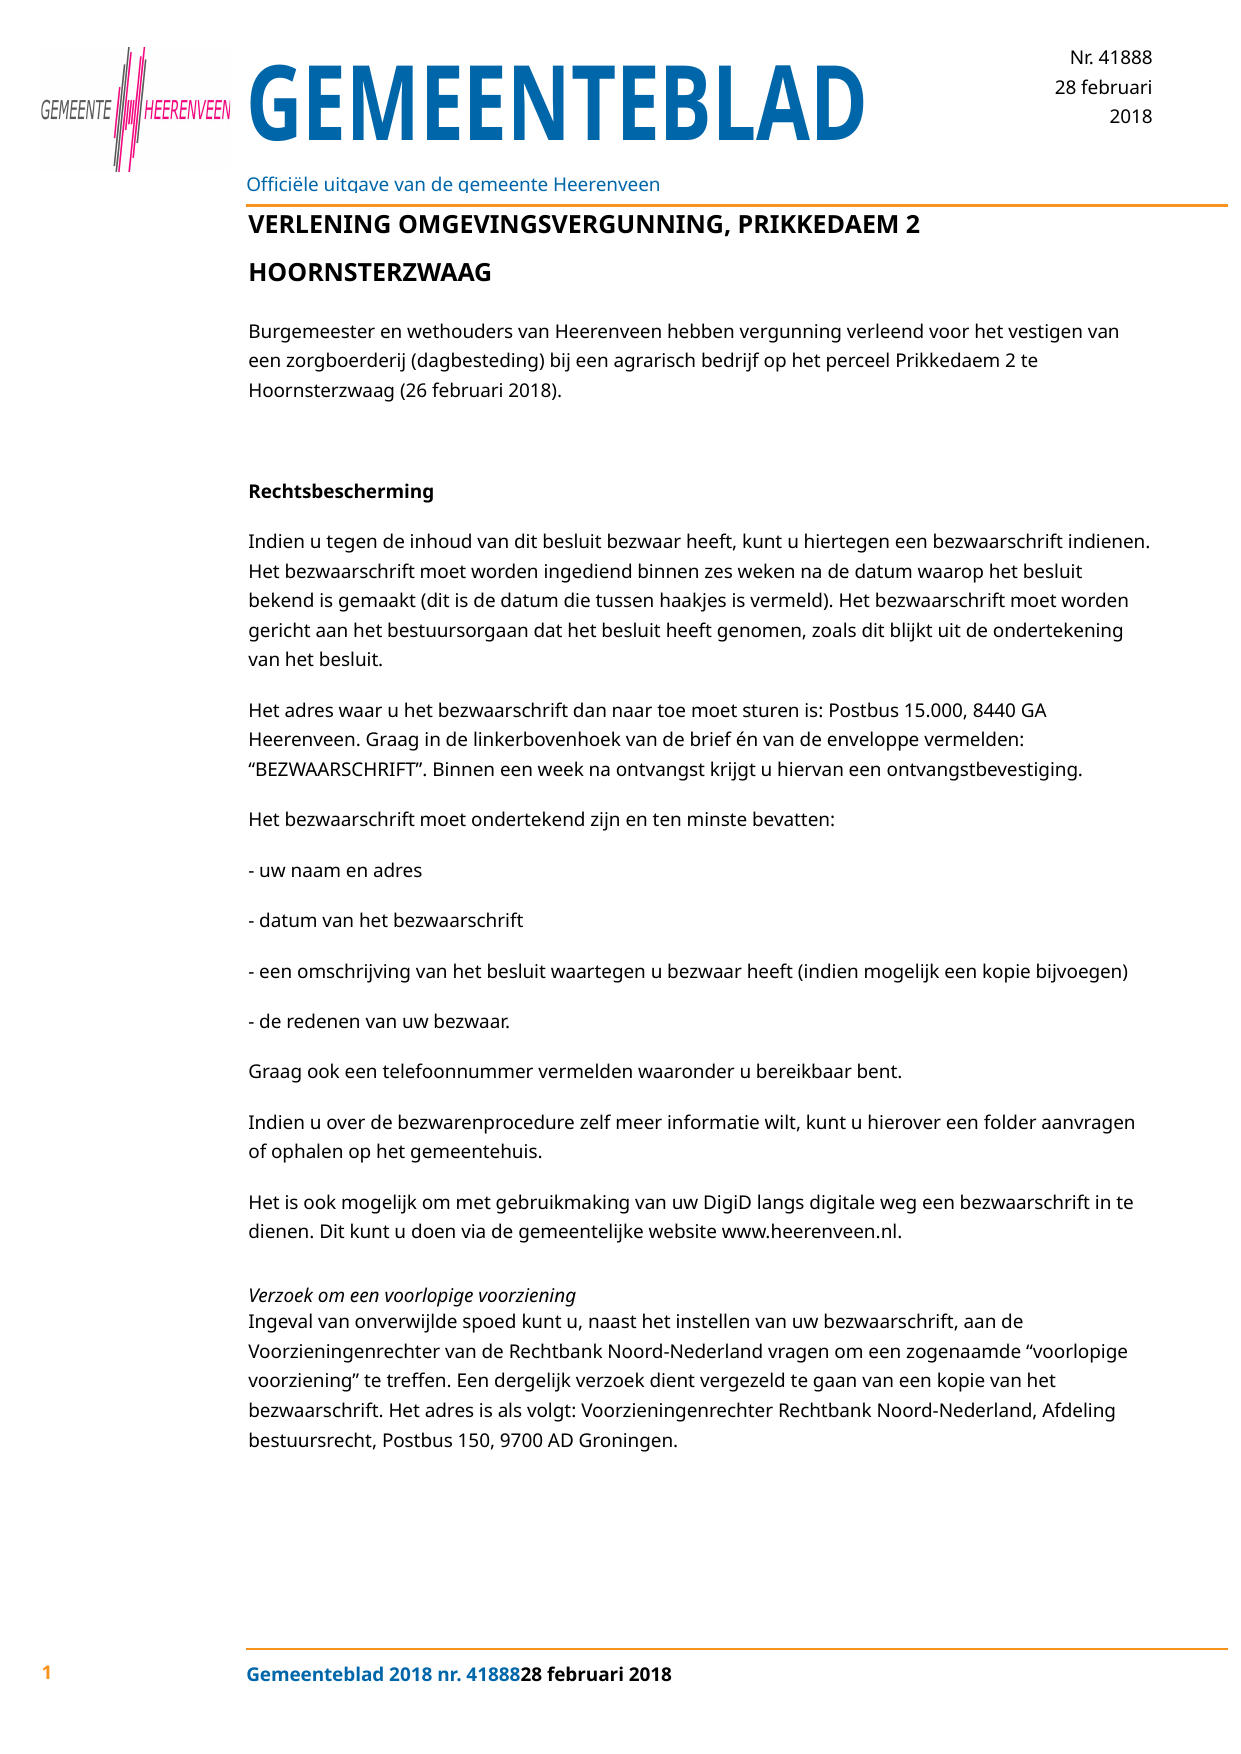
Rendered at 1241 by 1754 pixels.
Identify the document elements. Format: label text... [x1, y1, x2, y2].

text Rechtsbescherming [248, 478, 1152, 504]
text Het bezwaarschrift moet ondertekend zijn en ten minste bevatten: [248, 807, 1152, 832]
text VERLENING OMGEVINGSVERGUNNING, PRIKKEDAEM 2 HOORNSTERZWAAG [248, 207, 1152, 288]
text Het adres waar u het bezwaarschrift dan naar toe moet sturen is: Postbus 15.000, 8440 GA Heerenveen. Graag in de linkerbovenhoek van de brief én van de enveloppe vermelden: “BEZWAARSCHRIFT”. Binnen een week na ontvangst krijgt u hiervan een ontvangstbevestiging. [248, 697, 1152, 782]
text Indien u tegen de inhoud van dit besluit bezwaar heeft, kunt u hiertegen een bezwaarschrift indienen. Het bezwaarschrift moet worden ingediend binnen zes weken na de datum waarop het besluit bekend is gemaakt (dit is de datum die tussen haakjes is vermeld). Het bezwaarschrift moet worden gericht aan het bestuursorgaan dat het besluit heeft genomen, zoals dit blijkt uit de ondertekening van het besluit. [248, 528, 1152, 672]
text - de redenen van uw bezwaar. [248, 1008, 1152, 1034]
text - een omschrijving van het besluit waartegen u bezwaar heeft (indien mogelijk een kopie bijvoegen) [248, 958, 1152, 984]
text - uw naam en adres [248, 857, 1152, 883]
text Ingeval van onverwijlde spoed kunt u, naast het instellen van uw bezwaarschrift, aan de Voorzieningenrechter van de Rechtbank Noord-Nederland vragen om een zogenaamde “voorlopige voorziening” te treffen. Een dergelijk verzoek dient vergezeld te gaan van een kopie van het bezwaarschrift. Het adres is als volgt: Voorzieningenrechter Rechtbank Noord-Nederland, Afdeling bestuursrecht, Postbus 150, 9700 AD Groningen. [248, 1308, 1152, 1452]
picture [41, 47, 231, 172]
text Verzoek om een voorlopige voorziening [248, 1283, 1152, 1308]
text Graag ook een telefoonnummer vermelden waaronder u bereikbaar bent. [248, 1059, 1152, 1084]
text - datum van het bezwaarschrift [248, 907, 1152, 933]
text Het is ook mogelijk om met gebruikmaking van uw DigiD langs digitale weg een bezwaarschrift in te dienen. Dit kunt u doen via de gemeentelijke website www.heerenveen.nl. [248, 1189, 1152, 1244]
text Burgemeester en wethouders van Heerenveen hebben vergunning verleend voor het vestigen van een zorgboerderij (dagbesteding) bij een agrarisch bedrijf op het perceel Prikkedaem 2 te Hoornsterzwaag (26 februari 2018). [248, 318, 1152, 403]
text Indien u over de bezwarenprocedure zelf meer informatie wilt, kunt u hierover een folder aanvragen of ophalen op het gemeentehuis. [248, 1109, 1152, 1164]
